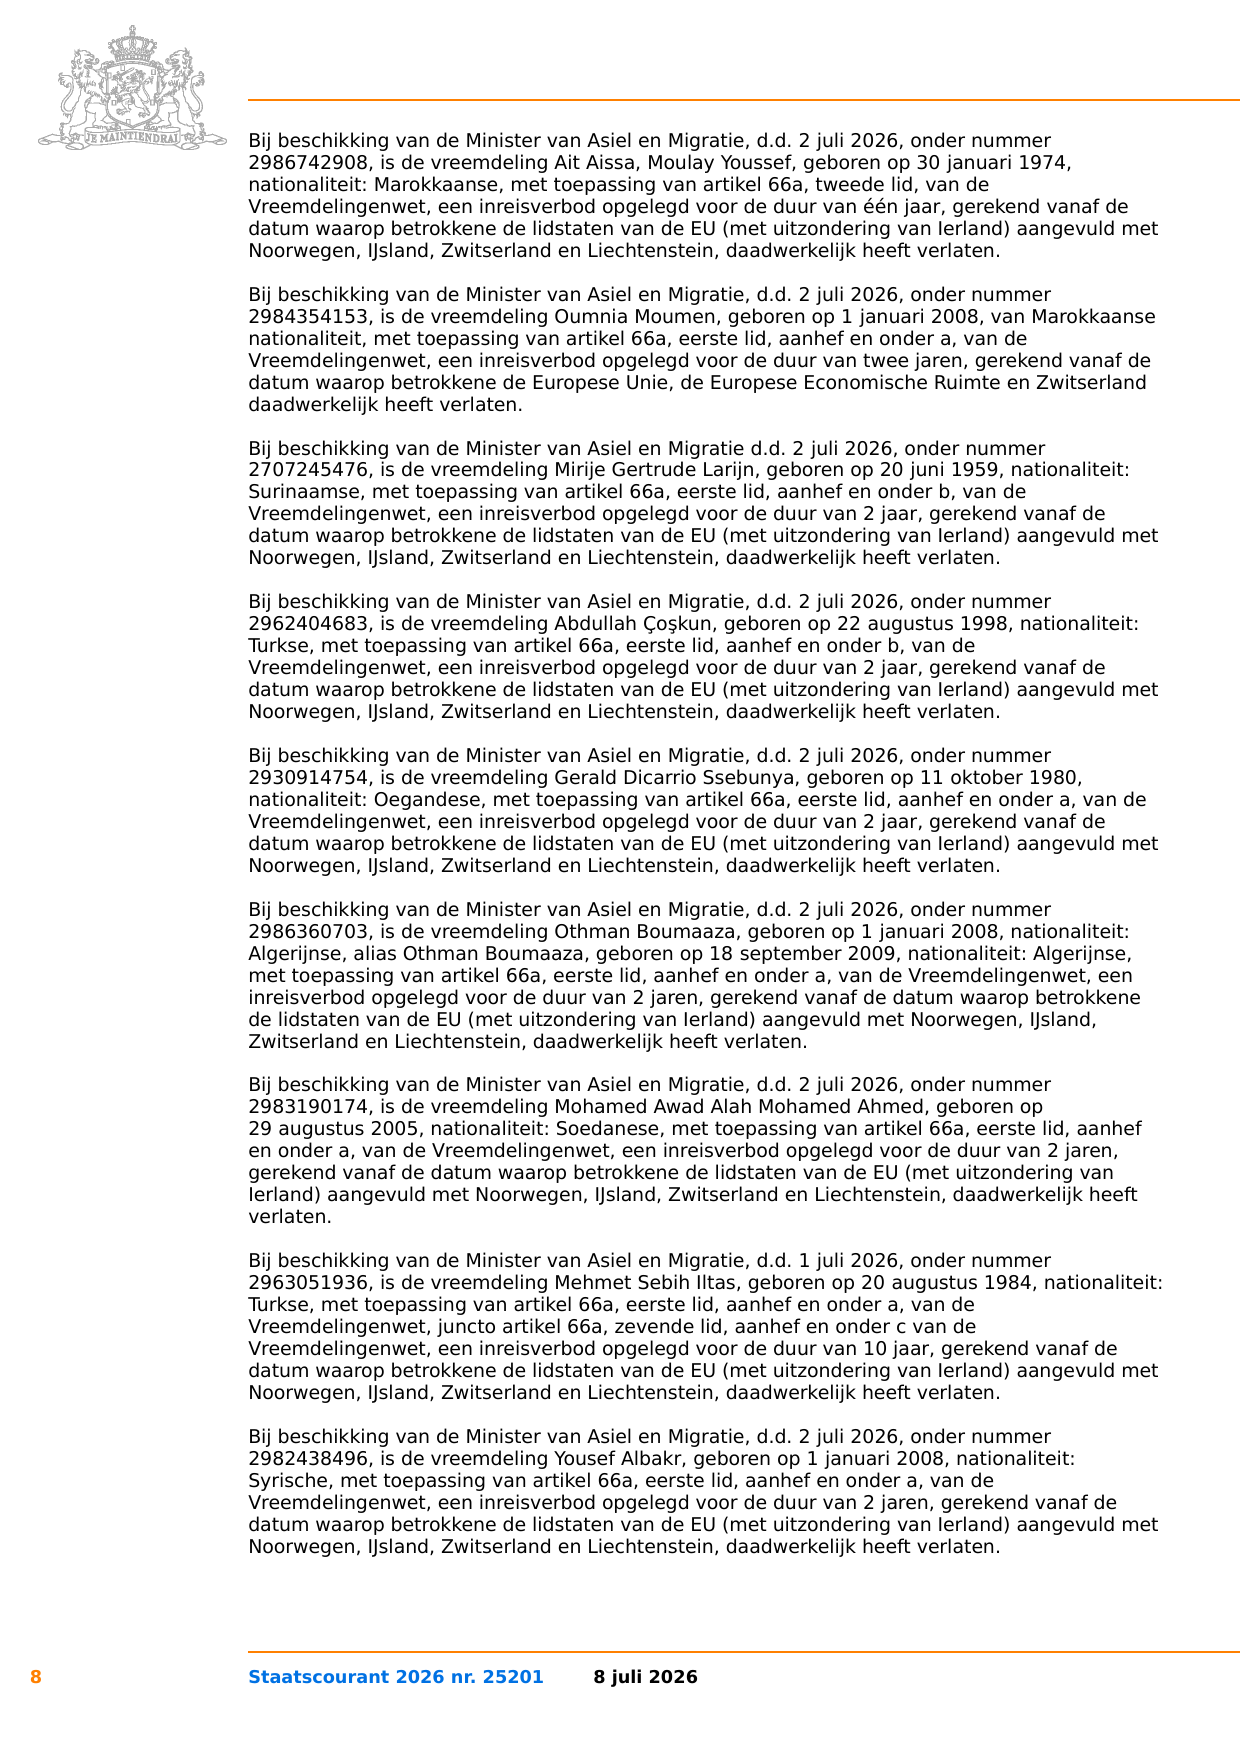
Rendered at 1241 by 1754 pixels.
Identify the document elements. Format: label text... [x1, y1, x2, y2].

text Bij beschikking van de Minister van Asiel en Migratie, d.d. 2 juli 2026, onder nummer 2962404683, is de vreemdeling Abdullah Çoşkun, geboren op 22 augustus 1998, nationaliteit: Turkse, met toepassing van artikel 66a, eerste lid, aanhef en onder b, van de Vreemdelingenwet, een inreisverbod opgelegd voor de duur van 2 jaar, gerekend vanaf de datum waarop betrokkene de lidstaten van de EU (met uitzondering van Ierland) aangevuld met Noorwegen, IJsland, Zwitserland en Liechtenstein, daadwerkelijk heeft verlaten. [248, 591, 1163, 723]
text Bij beschikking van de Minister van Asiel en Migratie, d.d. 2 juli 2026, onder nummer 2982438496, is de vreemdeling Yousef Albakr, geboren op 1 januari 2008, nationaliteit: Syrische, met toepassing van artikel 66a, eerste lid, aanhef en onder a, van de Vreemdelingenwet, een inreisverbod opgelegd voor de duur van 2 jaren, gerekend vanaf de datum waarop betrokkene de lidstaten van de EU (met uitzondering van Ierland) aangevuld met Noorwegen, IJsland, Zwitserland en Liechtenstein, daadwerkelijk heeft verlaten. [248, 1426, 1163, 1558]
text Bij beschikking van de Minister van Asiel en Migratie, d.d. 1 juli 2026, onder nummer 2963051936, is de vreemdeling Mehmet Sebih Iltas, geboren op 20 augustus 1984, nationaliteit: Turkse, met toepassing van artikel 66a, eerste lid, aanhef en onder a, van de Vreemdelingenwet, juncto artikel 66a, zevende lid, aanhef en onder c van de Vreemdelingenwet, een inreisverbod opgelegd voor de duur van 10 jaar, gerekend vanaf de datum waarop betrokkene de lidstaten van de EU (met uitzondering van Ierland) aangevuld met Noorwegen, IJsland, Zwitserland en Liechtenstein, daadwerkelijk heeft verlaten. [248, 1250, 1163, 1404]
text Bij beschikking van de Minister van Asiel en Migratie d.d. 2 juli 2026, onder nummer 2707245476, is de vreemdeling Mirije Gertrude Larijn, geboren op 20 juni 1959, nationaliteit: Surinaamse, met toepassing van artikel 66a, eerste lid, aanhef en onder b, van de Vreemdelingenwet, een inreisverbod opgelegd voor de duur van 2 jaar, gerekend vanaf de datum waarop betrokkene de lidstaten van de EU (met uitzondering van Ierland) aangevuld met Noorwegen, IJsland, Zwitserland en Liechtenstein, daadwerkelijk heeft verlaten. [248, 437, 1163, 569]
picture [38, 25, 227, 150]
text Bij beschikking van de Minister van Asiel en Migratie, d.d. 2 juli 2026, onder nummer 2983190174, is de vreemdeling Mohamed Awad Alah Mohamed Ahmed, geboren op 29 augustus 2005, nationaliteit: Soedanese, met toepassing van artikel 66a, eerste lid, aanhef en onder a, van de Vreemdelingenwet, een inreisverbod opgelegd voor de duur van 2 jaren, gerekend vanaf de datum waarop betrokkene de lidstaten van de EU (met uitzondering van Ierland) aangevuld met Noorwegen, IJsland, Zwitserland en Liechtenstein, daadwerkelijk heeft verlaten. [248, 1074, 1163, 1228]
text Bij beschikking van de Minister van Asiel en Migratie, d.d. 2 juli 2026, onder nummer 2986360703, is de vreemdeling Othman Boumaaza, geboren op 1 januari 2008, nationaliteit: Algerijnse, alias Othman Boumaaza, geboren op 18 september 2009, nationaliteit: Algerijnse, met toepassing van artikel 66a, eerste lid, aanhef en onder a, van de Vreemdelingenwet, een inreisverbod opgelegd voor de duur van 2 jaren, gerekend vanaf de datum waarop betrokkene de lidstaten van de EU (met uitzondering van Ierland) aangevuld met Noorwegen, IJsland, Zwitserland en Liechtenstein, daadwerkelijk heeft verlaten. [248, 899, 1163, 1052]
text Bij beschikking van de Minister van Asiel en Migratie, d.d. 2 juli 2026, onder nummer 2986742908, is de vreemdeling Ait Aissa, Moulay Youssef, geboren op 30 januari 1974, nationaliteit: Marokkaanse, met toepassing van artikel 66a, tweede lid, van de Vreemdelingenwet, een inreisverbod opgelegd voor de duur van één jaar, gerekend vanaf de datum waarop betrokkene de lidstaten van de EU (met uitzondering van Ierland) aangevuld met Noorwegen, IJsland, Zwitserland en Liechtenstein, daadwerkelijk heeft verlaten. [248, 130, 1163, 262]
text Bij beschikking van de Minister van Asiel en Migratie, d.d. 2 juli 2026, onder nummer 2930914754, is de vreemdeling Gerald Dicarrio Ssebunya, geboren op 11 oktober 1980, nationaliteit: Oegandese, met toepassing van artikel 66a, eerste lid, aanhef en onder a, van de Vreemdelingenwet, een inreisverbod opgelegd voor de duur van 2 jaar, gerekend vanaf de datum waarop betrokkene de lidstaten van de EU (met uitzondering van Ierland) aangevuld met Noorwegen, IJsland, Zwitserland en Liechtenstein, daadwerkelijk heeft verlaten. [248, 745, 1163, 877]
text Bij beschikking van de Minister van Asiel en Migratie, d.d. 2 juli 2026, onder nummer 2984354153, is de vreemdeling Oumnia Moumen, geboren op 1 januari 2008, van Marokkaanse nationaliteit, met toepassing van artikel 66a, eerste lid, aanhef en onder a, van de Vreemdelingenwet, een inreisverbod opgelegd voor de duur van twee jaren, gerekend vanaf de datum waarop betrokkene de Europese Unie, de Europese Economische Ruimte en Zwitserland daadwerkelijk heeft verlaten. [248, 284, 1163, 416]
